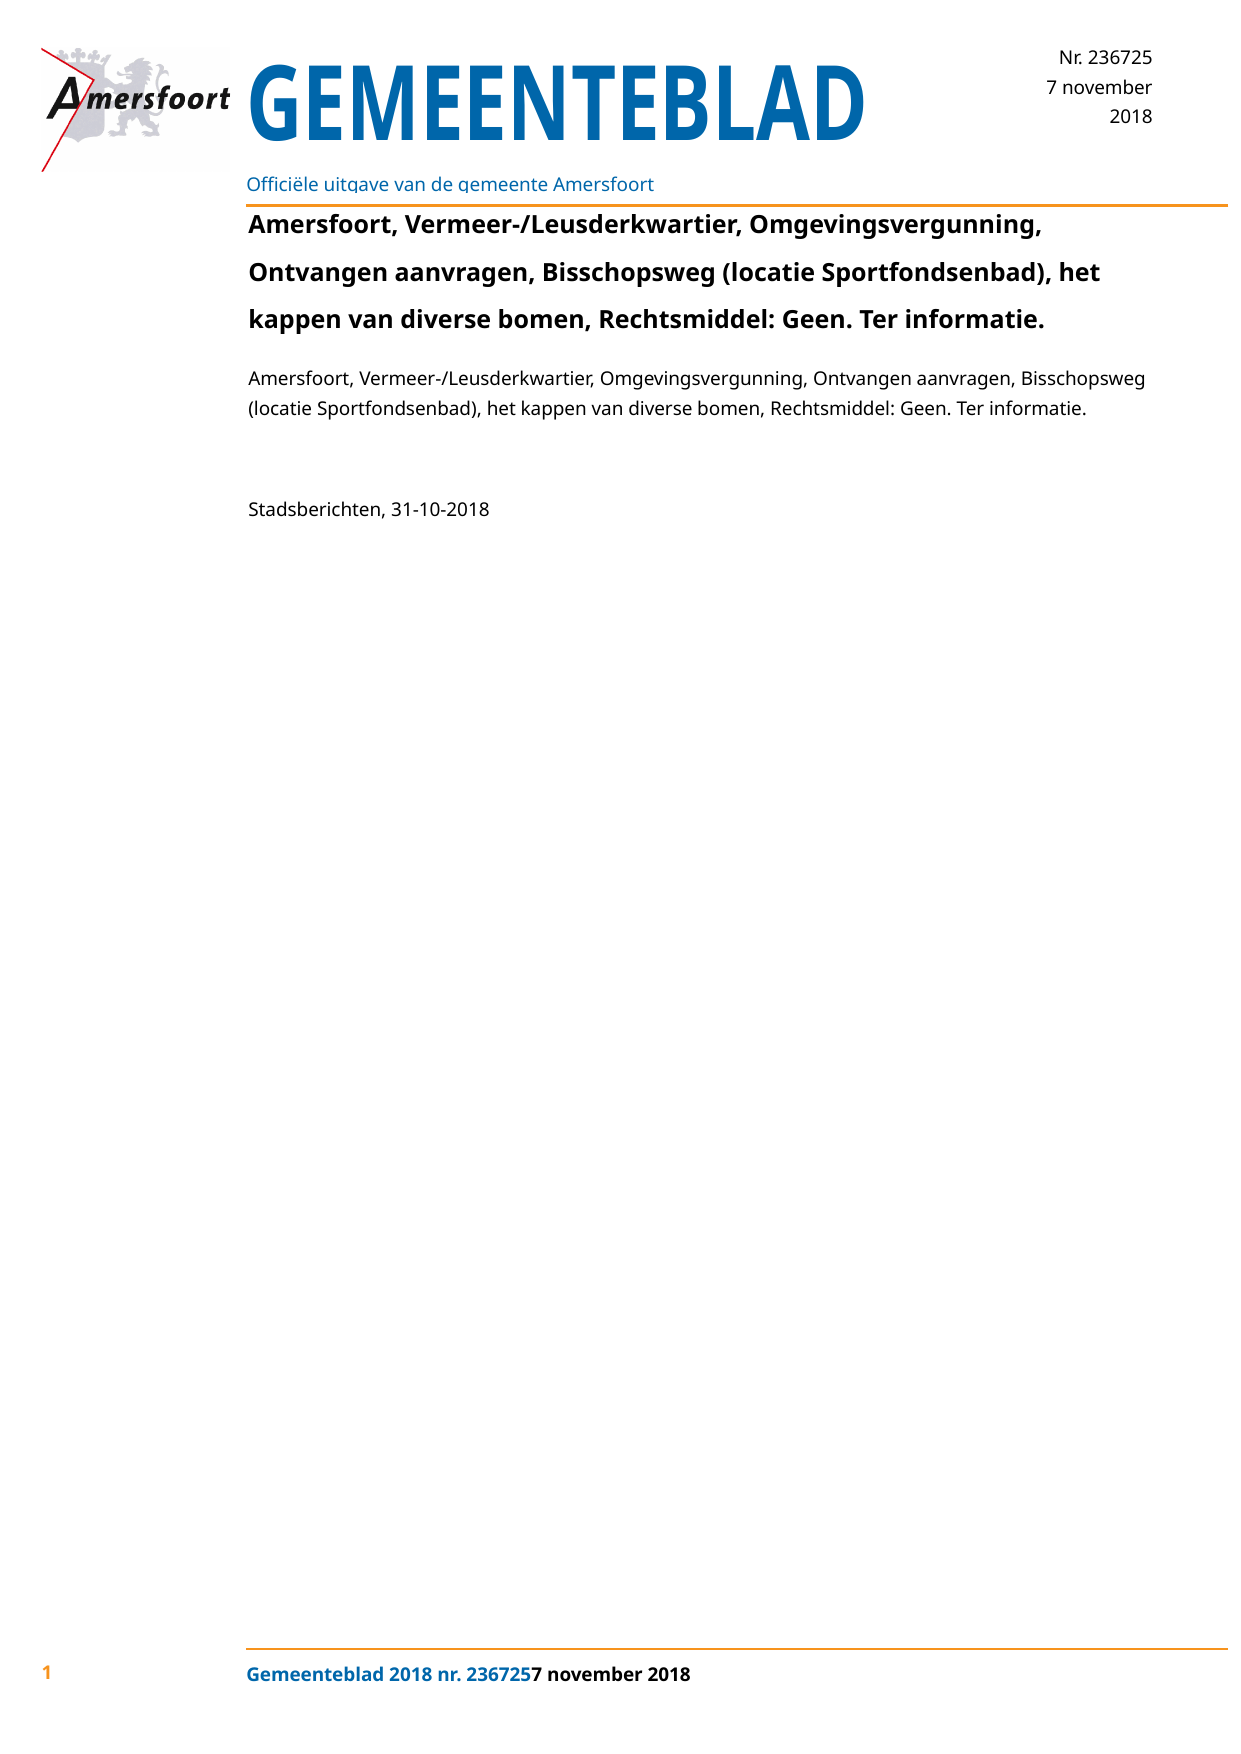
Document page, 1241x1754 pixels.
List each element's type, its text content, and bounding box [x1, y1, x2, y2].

text Stadsberichten, 31-10-2018 [248, 496, 1152, 522]
picture [41, 47, 231, 172]
text Amersfoort, Vermeer-/Leusderkwartier, Omgevingsvergunning, Ontvangen aanvragen, Bisschopsweg (locatie Sportfondsenbad), het kappen van diverse bomen, Rechtsmiddel: Geen. Ter informatie. [248, 207, 1152, 336]
text Amersfoort, Vermeer-/Leusderkwartier, Omgevingsvergunning, Ontvangen aanvragen, Bisschopsweg (locatie Sportfondsenbad), het kappen van diverse bomen, Rechtsmiddel: Geen. Ter informatie. [248, 366, 1152, 421]
